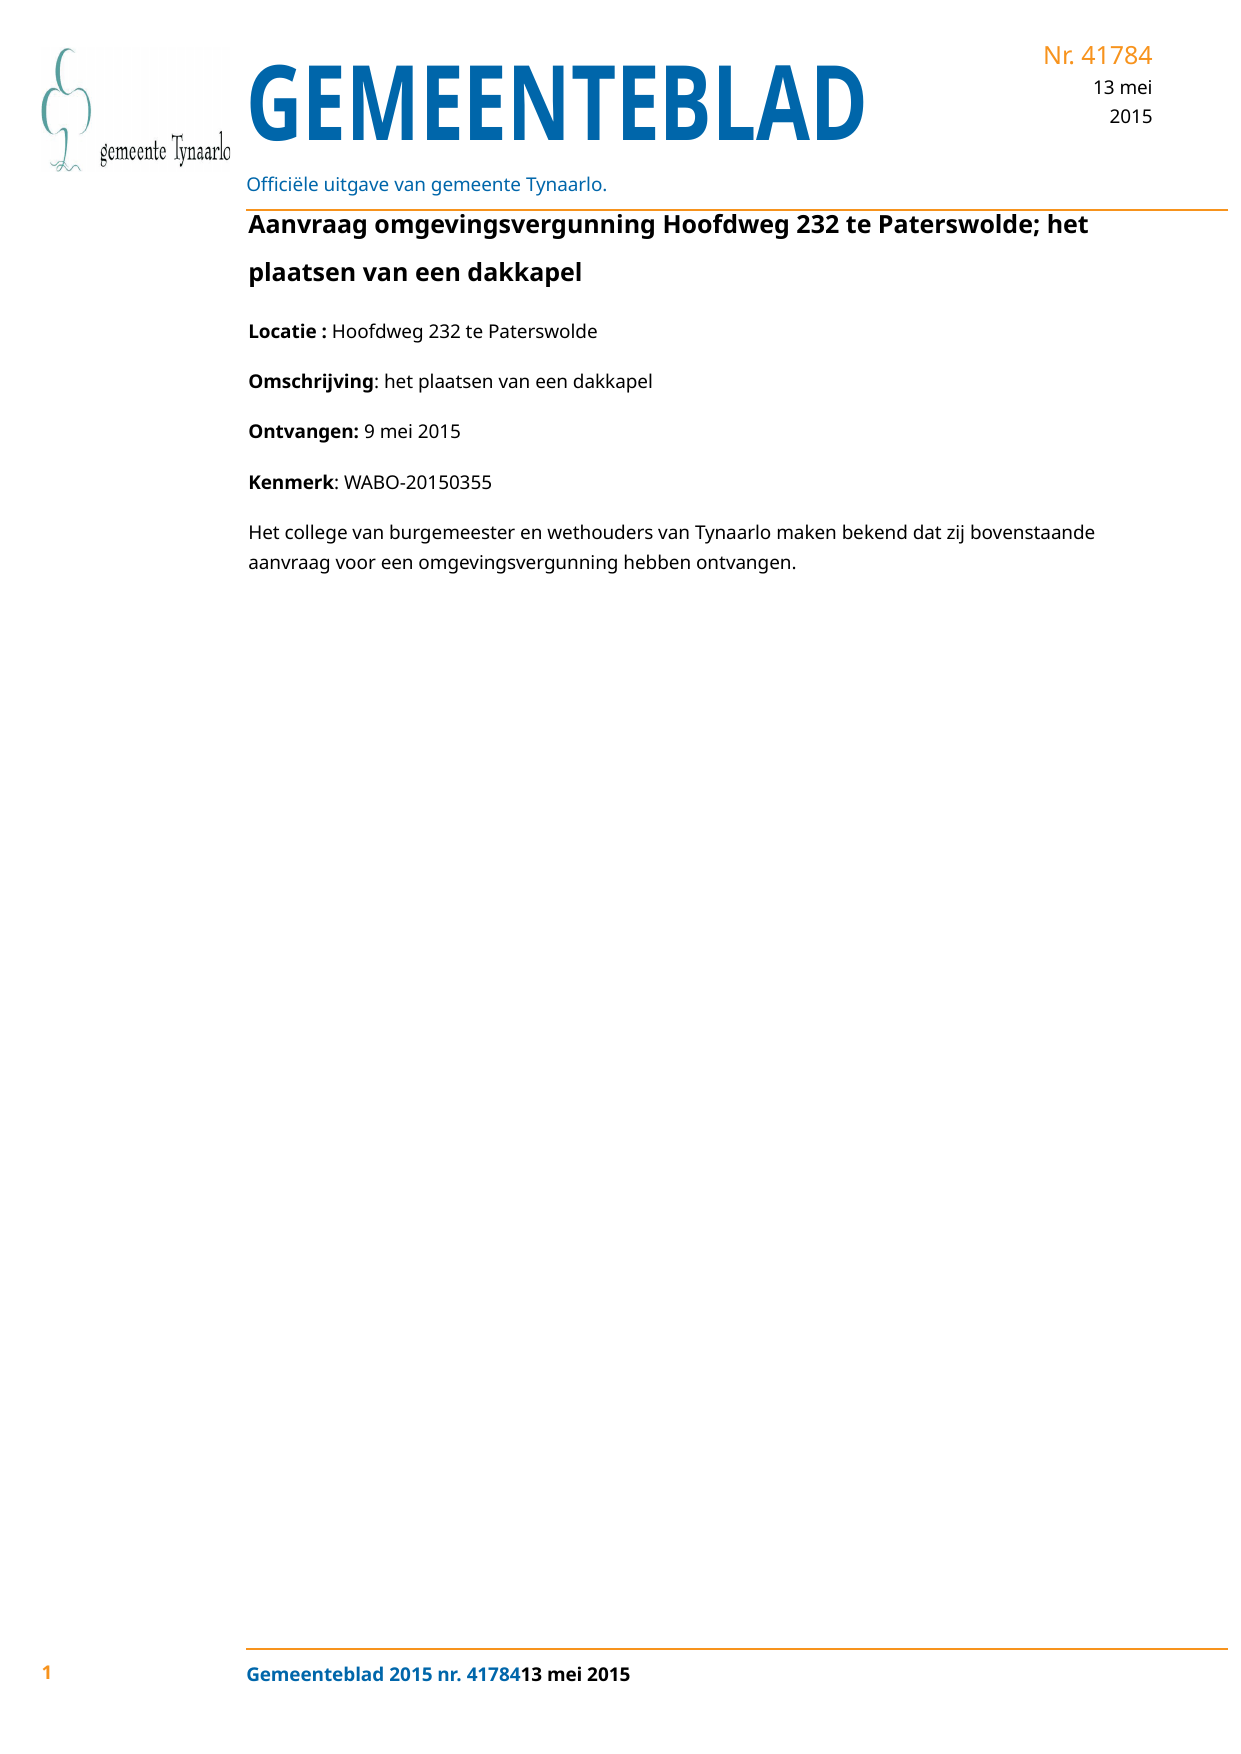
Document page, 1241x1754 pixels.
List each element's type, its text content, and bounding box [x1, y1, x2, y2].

text Het college van burgemeester en wethouders van Tynaarlo maken bekend dat zij bovenstaande aanvraag voor een omgevingsvergunning hebben ontvangen. [248, 519, 1152, 575]
text Kenmerk: WABO-20150355 [248, 469, 1152, 495]
text Aanvraag omgevingsvergunning Hoofdweg 232 te Paterswolde; het plaatsen van een dakkapel [248, 211, 1152, 288]
picture [41, 47, 231, 172]
text Omschrijving: het plaatsen van een dakkapel [248, 368, 1152, 394]
text Locatie : Hoofdweg 232 te Paterswolde [248, 318, 1152, 344]
text Ontvangen: 9 mei 2015 [248, 419, 1152, 444]
